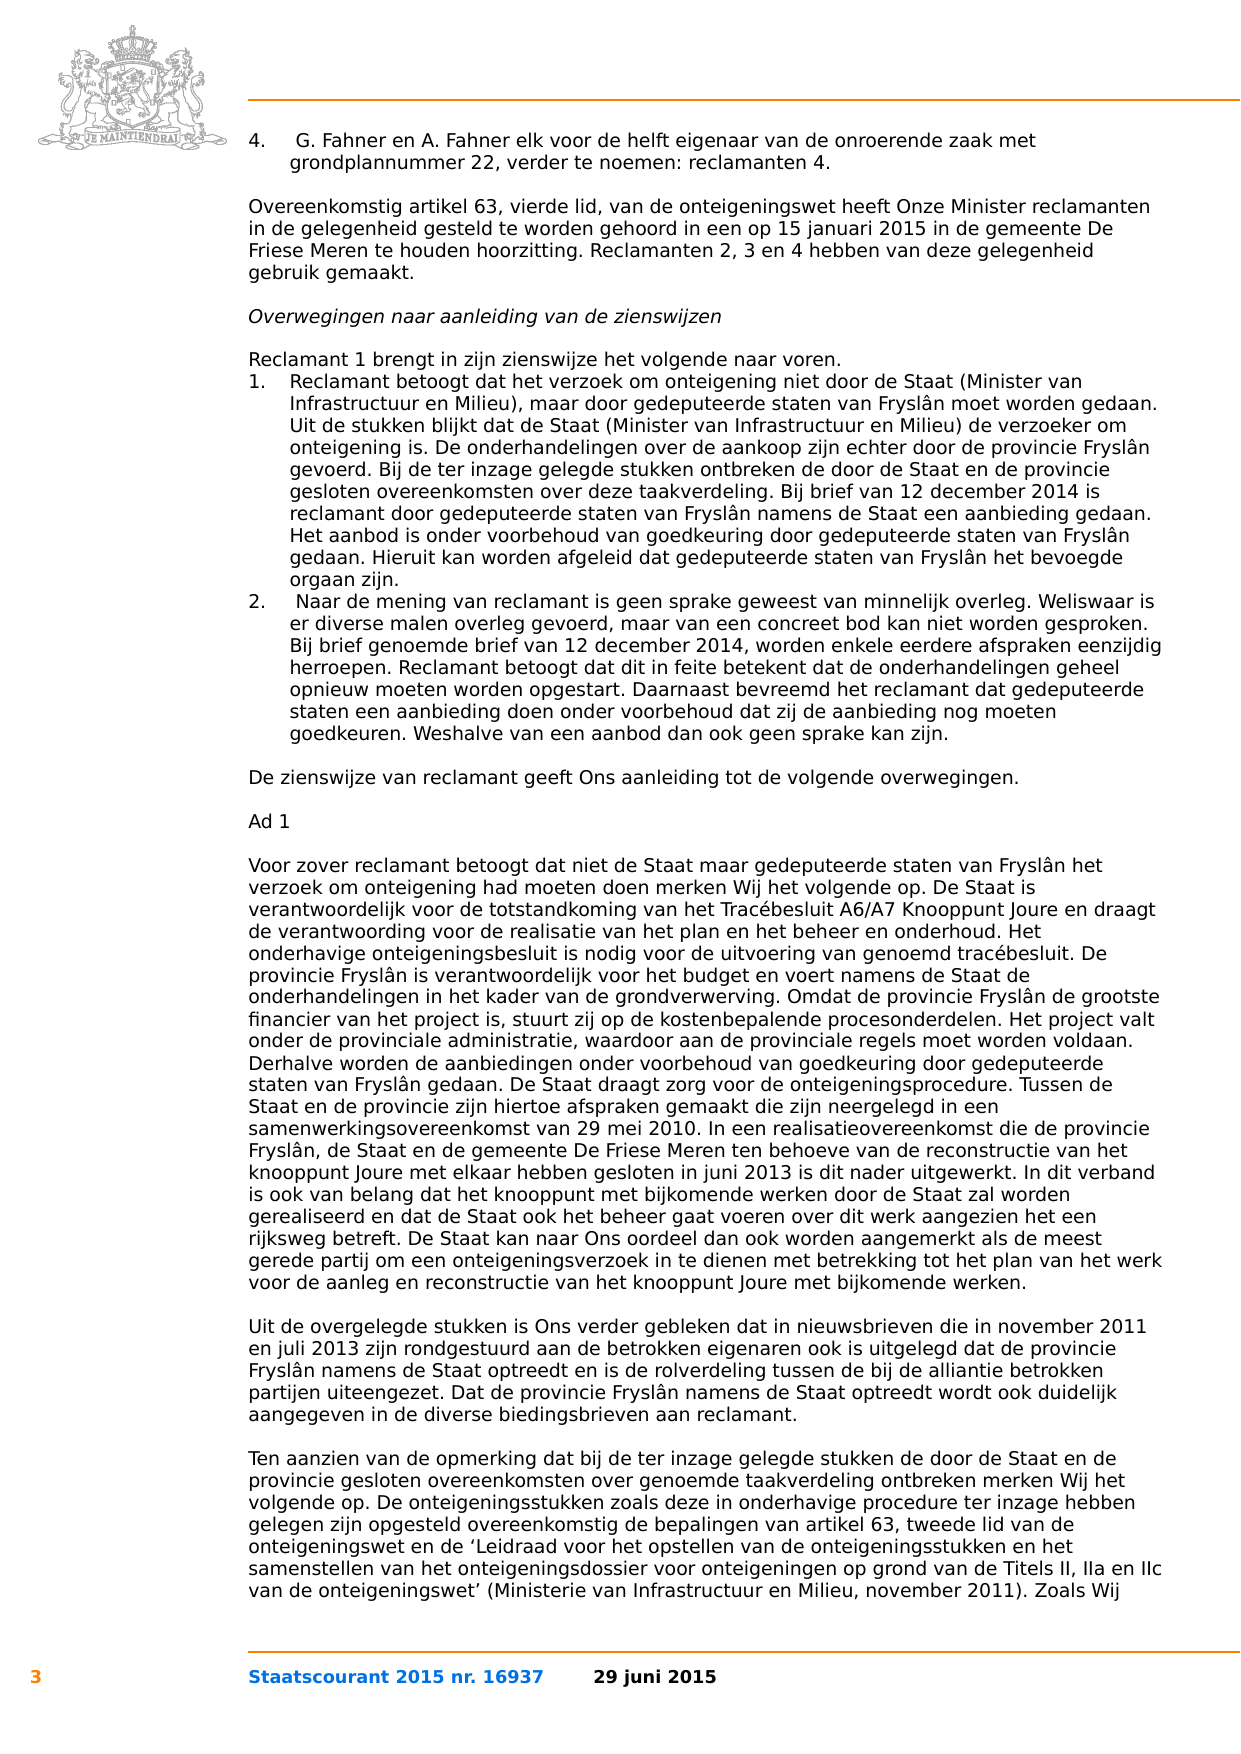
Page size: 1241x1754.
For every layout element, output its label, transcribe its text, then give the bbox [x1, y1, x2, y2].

text Ten aanzien van de opmerking dat bij de ter inzage gelegde stukken de door de Staat en de provincie gesloten overeenkomsten over genoemde taakverdeling ontbreken merken Wij het volgende op. De onteigeningsstukken zoals deze in onderhavige procedure ter inzage hebben gelegen zijn opgesteld overeenkomstig de bepalingen van artikel 63, tweede lid van de onteigeningswet en de ‘Leidraad voor het opstellen van de onteigeningsstukken en het samenstellen van het onteigeningsdossier voor onteigeningen op grond van de Titels II, IIa en IIc van de onteigeningswet’ (Ministerie van Infrastructuur en Milieu, november 2011). Zoals Wij [248, 1448, 1163, 1602]
text 2. Naar de mening van reclamant is geen sprake geweest van minnelijk overleg. Weliswaar is er diverse malen overleg gevoerd, maar van een concreet bod kan niet worden gesproken. Bij brief genoemde brief van 12 december 2014, worden enkele eerdere afspraken eenzijdig herroepen. Reclamant betoogt dat dit in feite betekent dat de onderhandelingen geheel opnieuw moeten worden opgestart. Daarnaast bevreemd het reclamant dat gedeputeerde staten een aanbieding doen onder voorbehoud dat zij de aanbieding nog moeten goedkeuren. Weshalve van een aanbod dan ook geen sprake kan zijn. [248, 591, 1163, 745]
text Overeenkomstig artikel 63, vierde lid, van de onteigeningswet heeft Onze Minister reclamanten in de gelegenheid gesteld te worden gehoord in een op 15 januari 2015 in de gemeente De Friese Meren te houden hoorzitting. Reclamanten 2, 3 en 4 hebben van deze gelegenheid gebruik gemaakt. [248, 196, 1163, 284]
text De zienswijze van reclamant geeft Ons aanleiding tot de volgende overwegingen. [248, 767, 1163, 789]
text Reclamant 1 brengt in zijn zienswijze het volgende naar voren. [248, 349, 1163, 371]
subtitle Overwegingen naar aanleiding van de zienswijzen [248, 306, 1163, 327]
text Voor zover reclamant betoogt dat niet de Staat maar gedeputeerde staten van Fryslân het verzoek om onteigening had moeten doen merken Wij het volgende op. De Staat is verantwoordelijk voor de totstandkoming van het Tracébesluit A6/A7 Knooppunt Joure en draagt de verantwoording voor de realisatie van het plan en het beheer en onderhoud. Het onderhavige onteigeningsbesluit is nodig voor de uitvoering van genoemd tracébesluit. De provincie Fryslân is verantwoordelijk voor het budget en voert namens de Staat de onderhandelingen in het kader van de grondverwerving. Omdat de provincie Fryslân de grootste financier van het project is, stuurt zij op de kostenbepalende procesonderdelen. Het project valt onder de provinciale administratie, waardoor aan de provinciale regels moet worden voldaan. Derhalve worden de aanbiedingen onder voorbehoud van goedkeuring door gedeputeerde staten van Fryslân gedaan. De Staat draagt zorg voor de onteigeningsprocedure. Tussen de Staat en de provincie zijn hiertoe afspraken gemaakt die zijn neergelegd in een samenwerkingsovereenkomst van 29 mei 2010. In een realisatieovereenkomst die de provincie Fryslân, de Staat en de gemeente De Friese Meren ten behoeve van de reconstructie van het knooppunt Joure met elkaar hebben gesloten in juni 2013 is dit nader uitgewerkt. In dit verband is ook van belang dat het knooppunt met bijkomende werken door de Staat zal worden gerealiseerd en dat de Staat ook het beheer gaat voeren over dit werk aangezien het een rijksweg betreft. De Staat kan naar Ons oordeel dan ook worden aangemerkt als de meest gerede partij om een onteigeningsverzoek in te dienen met betrekking tot het plan van het werk voor de aanleg en reconstructie van het knooppunt Joure met bijkomende werken. [248, 854, 1163, 1294]
text 1. Reclamant betoogt dat het verzoek om onteigening niet door de Staat (Minister van Infrastructuur en Milieu), maar door gedeputeerde staten van Fryslân moet worden gedaan. Uit de stukken blijkt dat de Staat (Minister van Infrastructuur en Milieu) de verzoeker om onteigening is. De onderhandelingen over de aankoop zijn echter door de provincie Fryslân gevoerd. Bij de ter inzage gelegde stukken ontbreken de door de Staat en de provincie gesloten overeenkomsten over deze taakverdeling. Bij brief van 12 december 2014 is reclamant door gedeputeerde staten van Fryslân namens de Staat een aanbieding gedaan. Het aanbod is onder voorbehoud van goedkeuring door gedeputeerde staten van Fryslân gedaan. Hieruit kan worden afgeleid dat gedeputeerde staten van Fryslân het bevoegde orgaan zijn. [248, 371, 1163, 591]
picture [38, 25, 227, 150]
text 4. G. Fahner en A. Fahner elk voor de helft eigenaar van de onroerende zaak met grondplannummer 22, verder te noemen: reclamanten 4. [248, 130, 1163, 174]
text Uit de overgelegde stukken is Ons verder gebleken dat in nieuwsbrieven die in november 2011 en juli 2013 zijn rondgestuurd aan de betrokken eigenaren ook is uitgelegd dat de provincie Fryslân namens de Staat optreedt en is de rolverdeling tussen de bij de alliantie betrokken partijen uiteengezet. Dat de provincie Fryslân namens de Staat optreedt wordt ook duidelijk aangegeven in de diverse biedingsbrieven aan reclamant. [248, 1316, 1163, 1426]
text Ad 1 [248, 811, 1163, 833]
